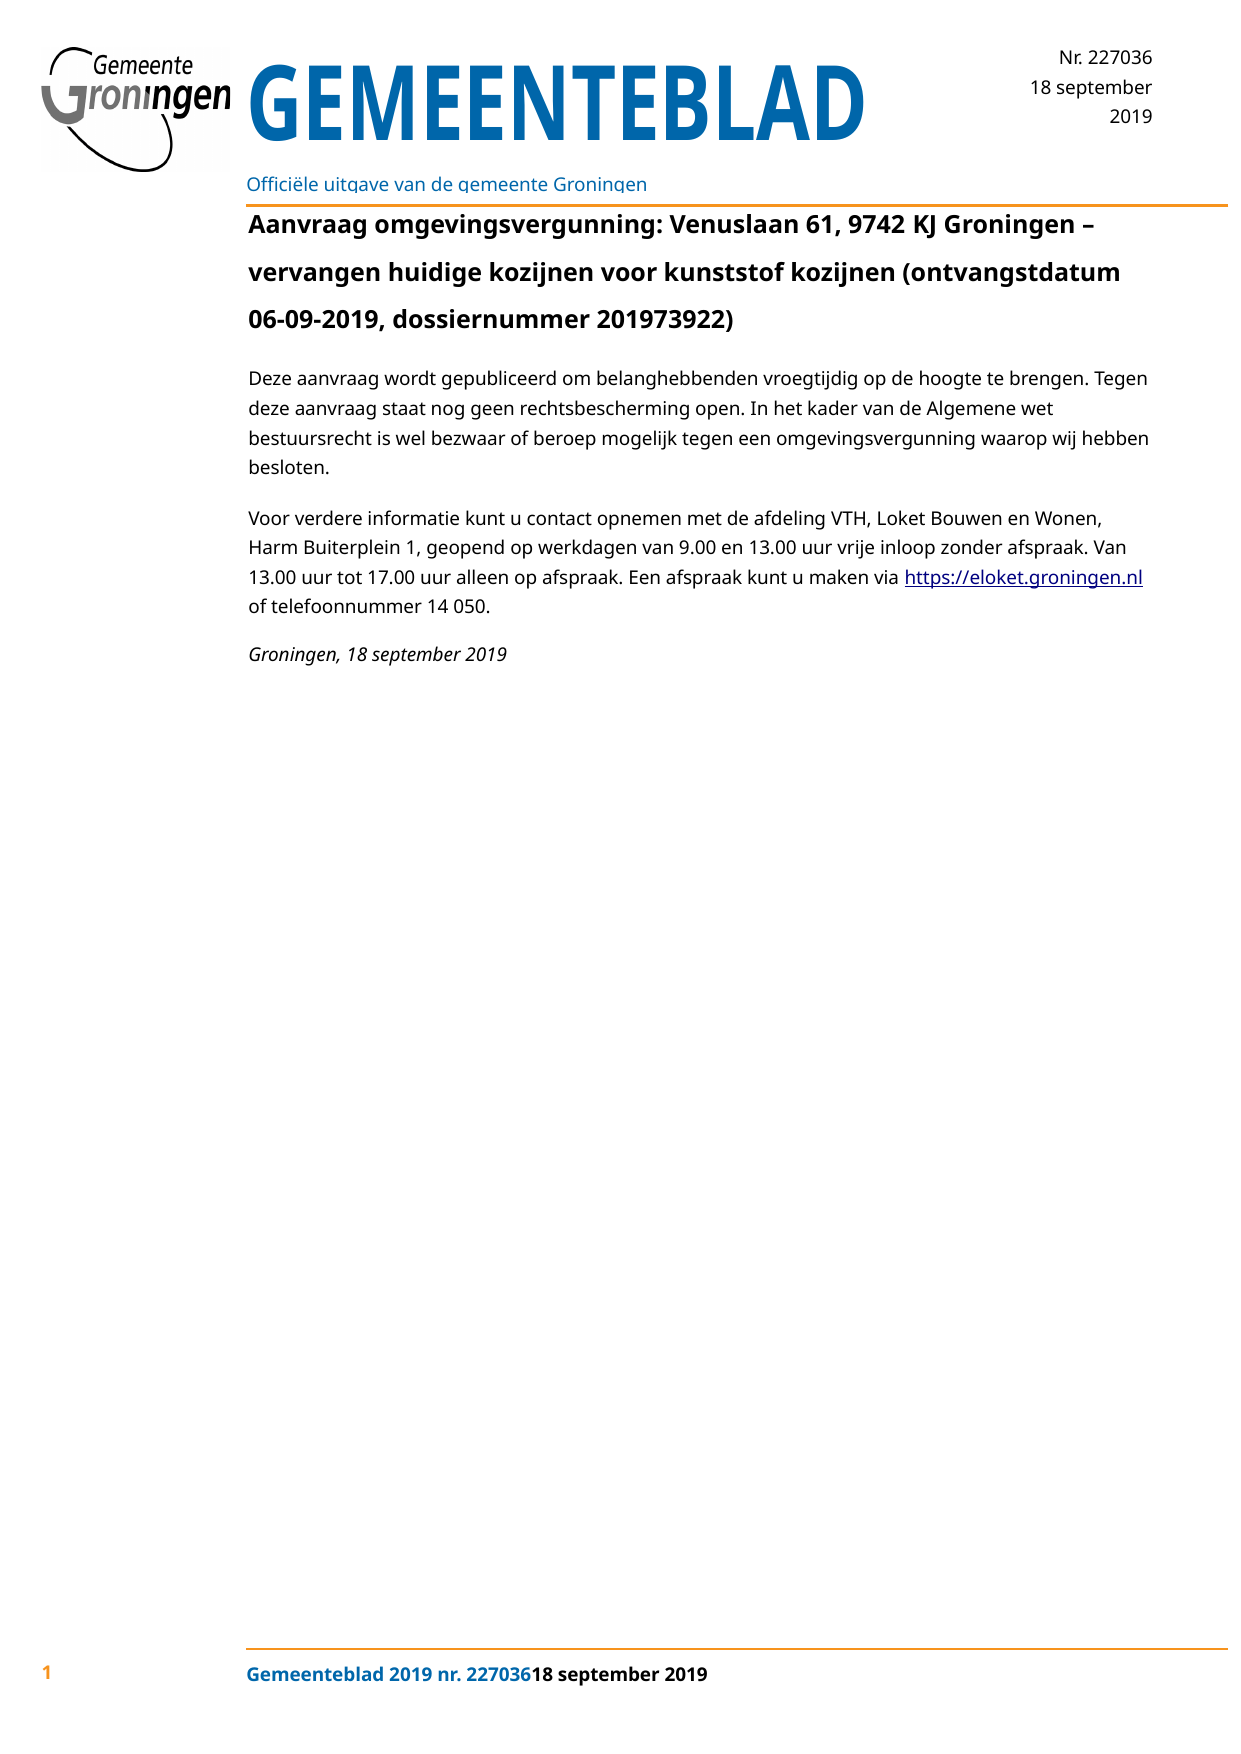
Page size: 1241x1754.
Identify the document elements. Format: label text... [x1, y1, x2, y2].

picture [41, 47, 231, 172]
text Voor verdere informatie kunt u contact opnemen met de afdeling VTH, Loket Bouwen en Wonen, Harm Buiterplein 1, geopend op werkdagen van 9.00 en 13.00 uur vrije inloop zonder afspraak. Van 13.00 uur tot 17.00 uur alleen op afspraak. Een afspraak kunt u maken via https://eloket.groningen.nl of telefoonnummer 14 050. [248, 505, 1152, 619]
text Deze aanvraag wordt gepubliceerd om belanghebbenden vroegtijdig op de hoogte te brengen. Tegen deze aanvraag staat nog geen rechtsbescherming open. In het kader van de Algemene wet bestuursrecht is wel bezwaar of beroep mogelijk tegen een omgevingsvergunning waarop wij hebben besloten. [248, 366, 1152, 480]
text Aanvraag omgevingsvergunning: Venuslaan 61, 9742 KJ Groningen – vervangen huidige kozijnen voor kunststof kozijnen (ontvangstdatum 06-09-2019, dossiernummer 201973922) [248, 207, 1152, 336]
text Groningen, 18 september 2019 [248, 641, 1152, 667]
